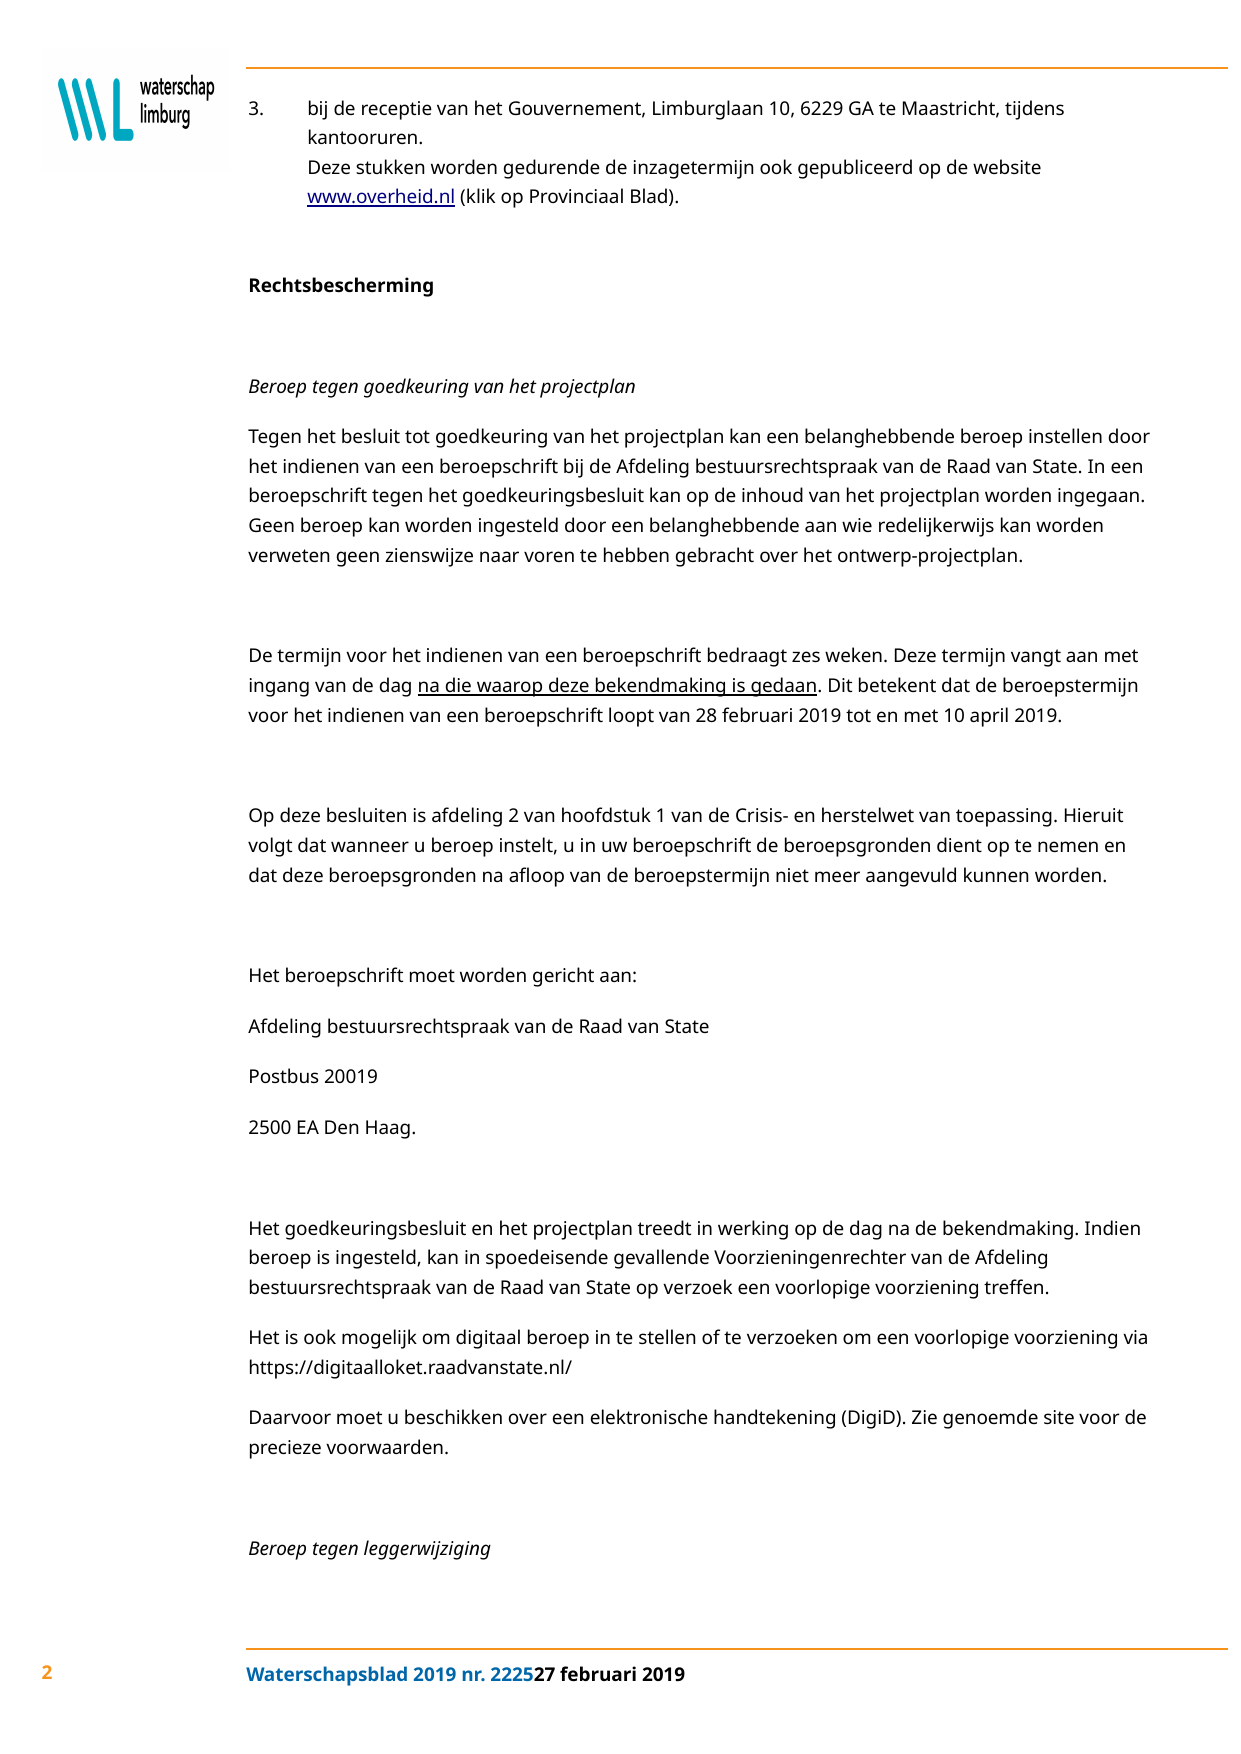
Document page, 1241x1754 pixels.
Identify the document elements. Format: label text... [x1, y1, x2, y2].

list bij de receptie van het Gouvernement, Limburglaan 10, 6229 GA te Maastricht, tijdens kantooruren. [248, 95, 1152, 150]
picture [41, 47, 231, 172]
text Het beroepschrift moet worden gericht aan: [248, 963, 1152, 988]
text Postbus 20019 [248, 1063, 1152, 1089]
text Op deze besluiten is afdeling 2 van hoofdstuk 1 van de Crisis- en herstelwet van toepassing. Hieruit volgt dat wanneer u beroep instelt, u in uw beroepschrift de beroepsgronden dient op te nemen en dat deze beroepsgronden na afloop van de beroepstermijn niet meer aangevuld kunnen worden. [248, 803, 1152, 888]
text Beroep tegen goedkeuring van het projectplan [248, 373, 1152, 399]
text 2500 EA Den Haag. [248, 1114, 1152, 1140]
text Daarvoor moet u beschikken over een elektronische handtekening (DigiD). Zie genoemde site voor de precieze voorwaarden. [248, 1404, 1152, 1460]
text Het goedkeuringsbesluit en het projectplan treedt in werking op de dag na de bekendmaking. Indien beroep is ingesteld, kan in spoedeisende gevallende Voorzieningenrechter van de Afdeling bestuursrechtspraak van de Raad van State op verzoek een voorlopige voorziening treffen. [248, 1215, 1152, 1300]
text Afdeling bestuursrechtspraak van de Raad van State [248, 1013, 1152, 1039]
text Het is ook mogelijk om digitaal beroep in te stellen of te verzoeken om een voorlopige voorziening via https://digitaalloket.raadvanstate.nl/ [248, 1324, 1152, 1380]
text Beroep tegen leggerwijziging [248, 1535, 1152, 1561]
list Deze stukken worden gedurende de inzagetermijn ook gepubliceerd op de website www.overheid.nl (klik op Provinciaal Blad). [248, 154, 1152, 209]
text De termijn voor het indienen van een beroepschrift bedraagt zes weken. Deze termijn vangt aan met ingang van de dag na die waarop deze bekendmaking is gedaan. Dit betekent dat de beroepstermijn voor het indienen van een beroepschrift loopt van 28 februari 2019 tot en met 10 april 2019. [248, 643, 1152, 728]
text Rechtsbescherming [248, 272, 1152, 298]
text Tegen het besluit tot goedkeuring van het projectplan kan een belanghebbende beroep instellen door het indienen van een beroepschrift bij de Afdeling bestuursrechtspraak van de Raad van State. In een beroepschrift tegen het goedkeuringsbesluit kan op de inhoud van het projectplan worden ingegaan. Geen beroep kan worden ingesteld door een belanghebbende aan wie redelijkerwijs kan worden verweten geen zienswijze naar voren te hebben gebracht over het ontwerp-projectplan. [248, 423, 1152, 568]
